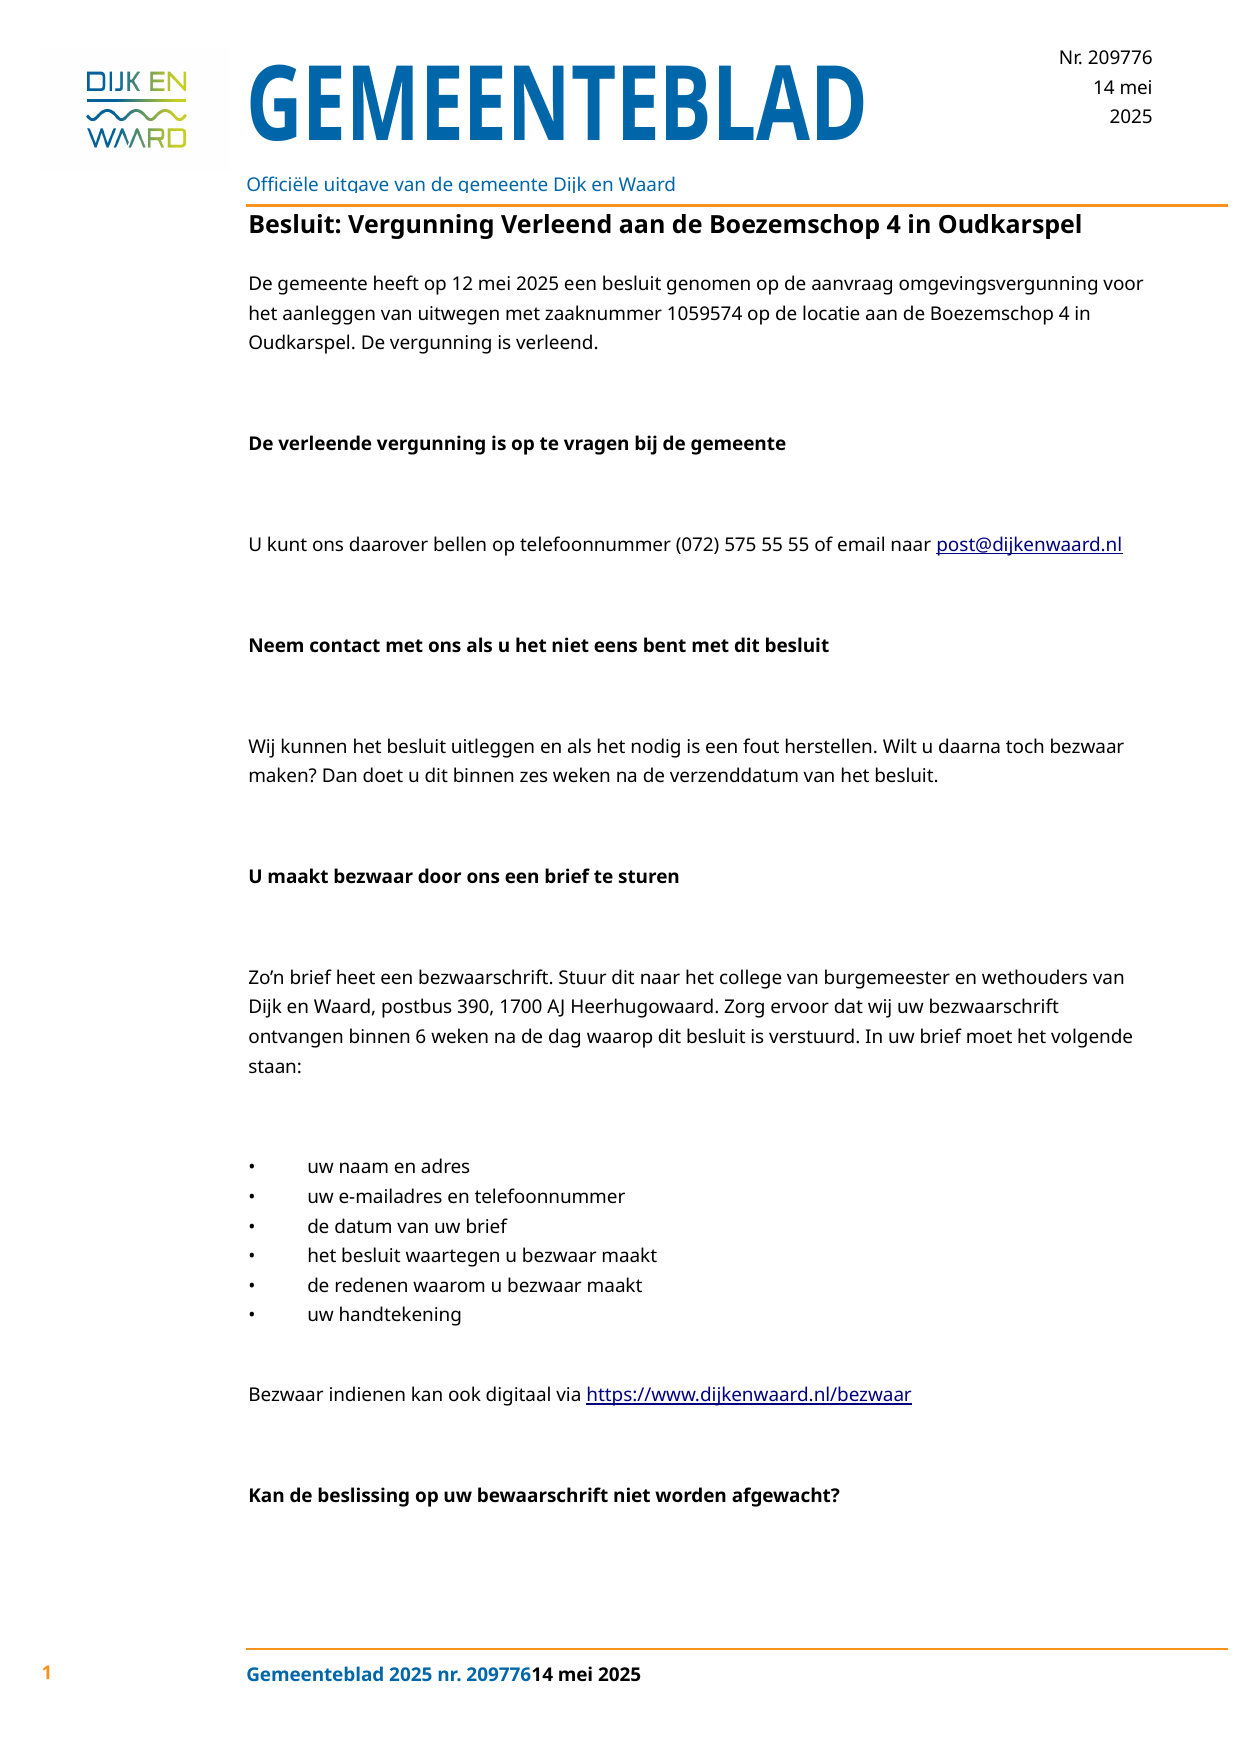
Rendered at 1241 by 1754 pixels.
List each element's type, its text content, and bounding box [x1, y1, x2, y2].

text U maakt bezwaar door ons een brief te sturen [248, 863, 1152, 889]
picture [41, 47, 231, 172]
text Neem contact met ons als u het niet eens bent met dit besluit [248, 632, 1152, 658]
text De verleende vergunning is op te vragen bij de gemeente [248, 430, 1152, 456]
list uw handtekening [248, 1302, 1152, 1327]
text Wij kunnen het besluit uitleggen en als het nodig is een fout herstellen. Wilt u daarna toch bezwaar maken? Dan doet u dit binnen zes weken na de verzenddatum van het besluit. [248, 733, 1152, 788]
list de redenen waarom u bezwaar maakt [248, 1272, 1152, 1298]
list de datum van uw brief [248, 1213, 1152, 1238]
list uw naam en adres [248, 1154, 1152, 1179]
text Bezwaar indienen kan ook digitaal via https://www.dijkenwaard.nl/bezwaar [248, 1382, 1152, 1407]
text U kunt ons daarover bellen op telefoonnummer (072) 575 55 55 of email naar post@dijkenwaard.nl [248, 531, 1152, 557]
text De gemeente heeft op 12 mei 2025 een besluit genomen op de aanvraag omgevingsvergunning voor het aanleggen van uitwegen met zaaknummer 1059574 op de locatie aan de Boezemschop 4 in Oudkarspel. De vergunning is verleend. [248, 270, 1152, 355]
text Zo’n brief heet een bezwaarschrift. Stuur dit naar het college van burgemeester en wethouders van Dijk en Waard, postbus 390, 1700 AJ Heerhugowaard. Zorg ervoor dat wij uw bezwaarschrift ontvangen binnen 6 weken na de dag waarop dit besluit is verstuurd. In uw brief moet het volgende staan: [248, 964, 1152, 1078]
list uw e-mailadres en telefoonnummer [248, 1183, 1152, 1209]
text Besluit: Vergunning Verleend aan de Boezemschop 4 in Oudkarspel [248, 207, 1152, 241]
list het besluit waartegen u bezwaar maakt [248, 1242, 1152, 1268]
text Kan de beslissing op uw bewaarschrift niet worden afgewacht? [248, 1482, 1152, 1508]
